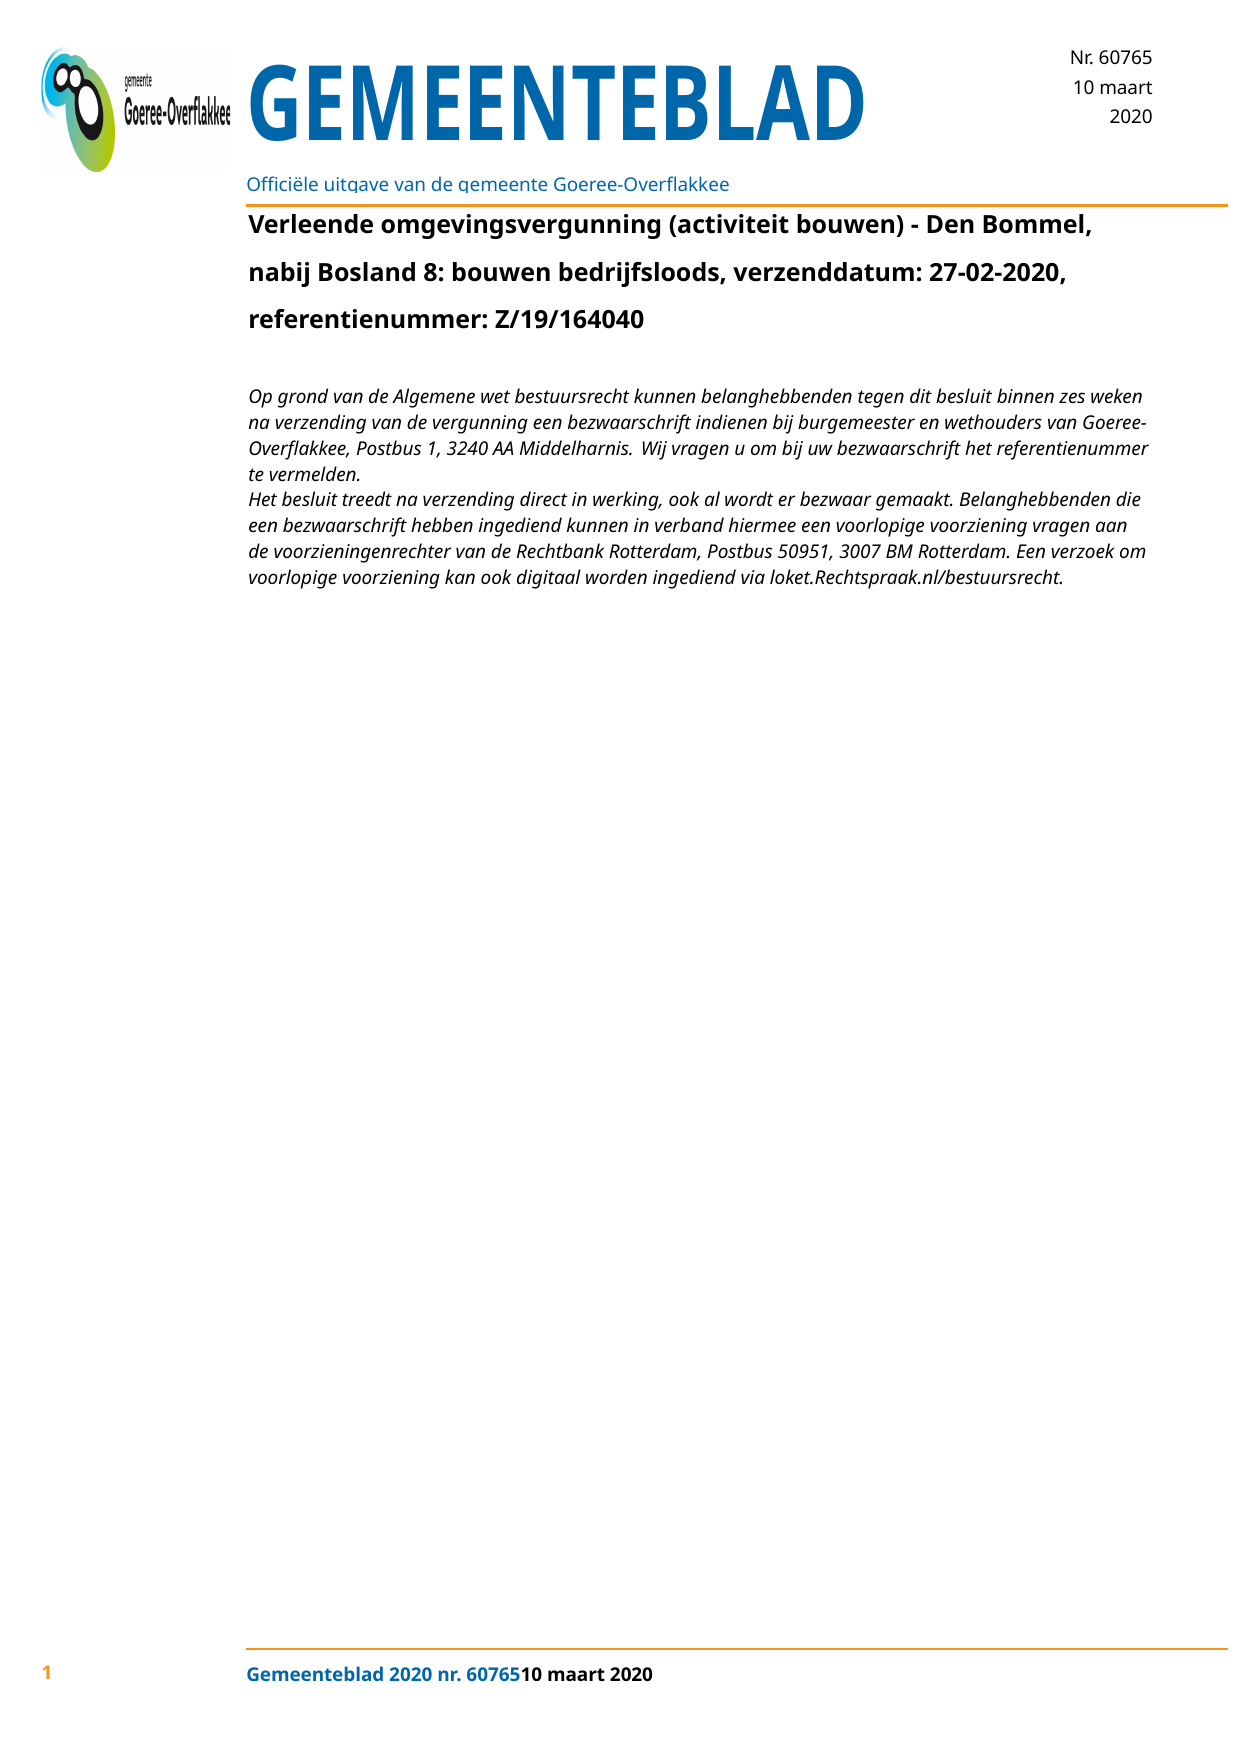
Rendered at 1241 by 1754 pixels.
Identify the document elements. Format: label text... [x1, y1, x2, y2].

text Verleende omgevingsvergunning (activiteit bouwen) - Den Bommel, nabij Bosland 8: bouwen bedrijfsloods, verzenddatum: 27-02-2020, referentienummer: Z/19/164040 [248, 207, 1152, 336]
text Op grond van de Algemene wet bestuursrecht kunnen belanghebbenden tegen dit besluit binnen zes weken na verzending van de vergunning een bezwaarschrift indienen bij burgemeester en wethouders van Goeree-Overflakkee, Postbus 1, 3240 AA Middelharnis. Wij vragen u om bij uw bezwaarschrift het referentienummer te vermelden. [248, 384, 1152, 487]
picture [41, 47, 231, 172]
text Het besluit treedt na verzending direct in werking, ook al wordt er bezwaar gemaakt. Belanghebbenden die een bezwaarschrift hebben ingediend kunnen in verband hiermee een voorlopige voorziening vragen aan de voorzieningenrechter van de Rechtbank Rotterdam, Postbus 50951, 3007 BM Rotterdam. Een verzoek om voorlopige voorziening kan ook digitaal worden ingediend via loket.Rechtspraak.nl/bestuursrecht. [248, 487, 1152, 589]
